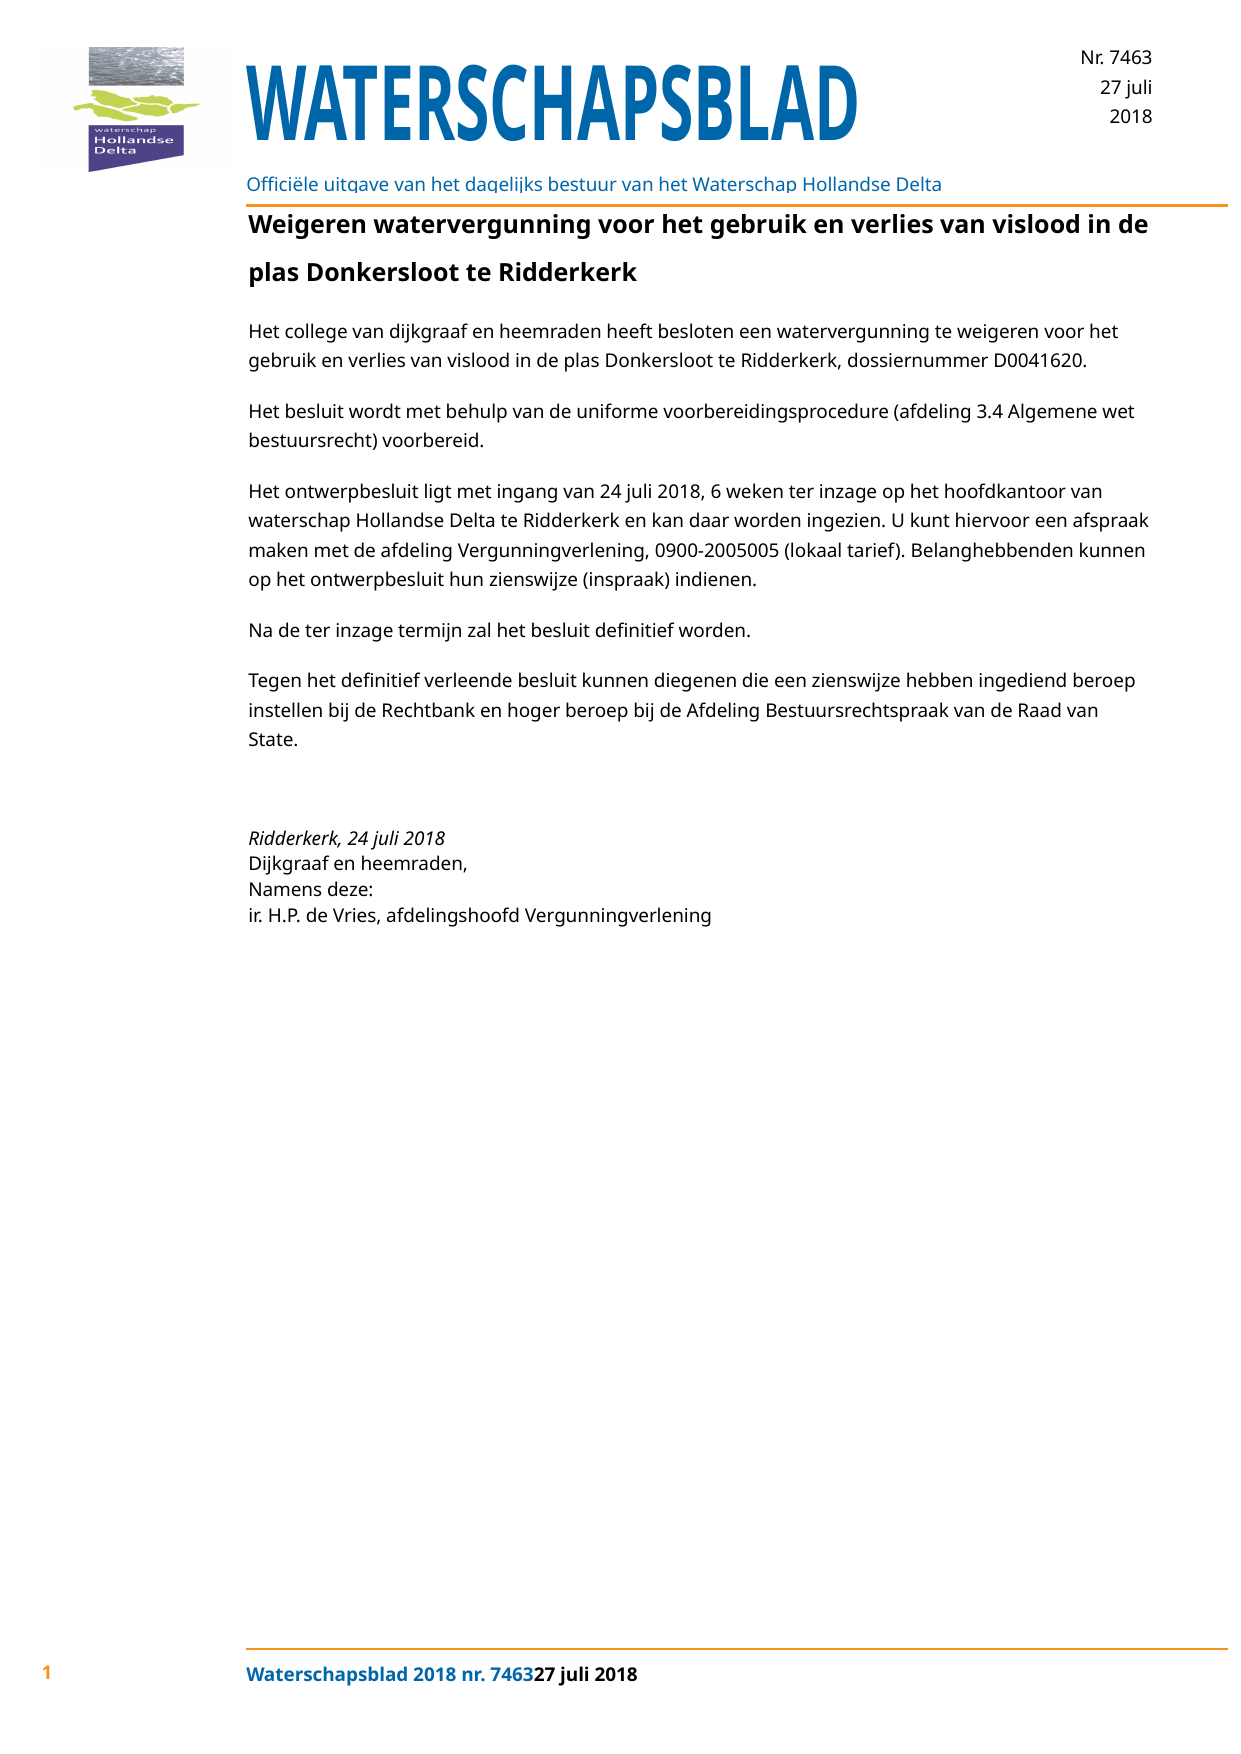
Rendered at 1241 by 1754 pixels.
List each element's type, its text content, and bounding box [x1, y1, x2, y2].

text Weigeren watervergunning voor het gebruik en verlies van vislood in de plas Donkersloot te Ridderkerk [248, 207, 1152, 288]
text Het ontwerpbesluit ligt met ingang van 24 juli 2018, 6 weken ter inzage op het hoofdkantoor van waterschap Hollandse Delta te Ridderkerk en kan daar worden ingezien. U kunt hiervoor een afspraak maken met de afdeling Vergunningverlening, 0900-2005005 (lokaal tarief). Belanghebbenden kunnen op het ontwerpbesluit hun zienswijze (inspraak) indienen. [248, 478, 1152, 592]
text Ridderkerk, 24 juli 2018 [248, 825, 1152, 851]
picture [41, 47, 231, 172]
text Dijkgraaf en heemraden, [248, 851, 1152, 876]
text Tegen het definitief verleende besluit kunnen diegenen die een zienswijze hebben ingediend beroep instellen bij de Rechtbank en hoger beroep bij de Afdeling Bestuursrechtspraak van de Raad van State. [248, 667, 1152, 752]
text Het college van dijkgraaf en heemraden heeft besloten een watervergunning te weigeren voor het gebruik en verlies van vislood in de plas Donkersloot te Ridderkerk, dossiernummer D0041620. [248, 318, 1152, 373]
text Het besluit wordt met behulp van de uniforme voorbereidingsprocedure (afdeling 3.4 Algemene wet bestuursrecht) voorbereid. [248, 398, 1152, 453]
text ir. H.P. de Vries, afdelingshoofd Vergunningverlening [248, 902, 1152, 928]
text Namens deze: [248, 876, 1152, 902]
text Na de ter inzage termijn zal het besluit definitief worden. [248, 617, 1152, 643]
